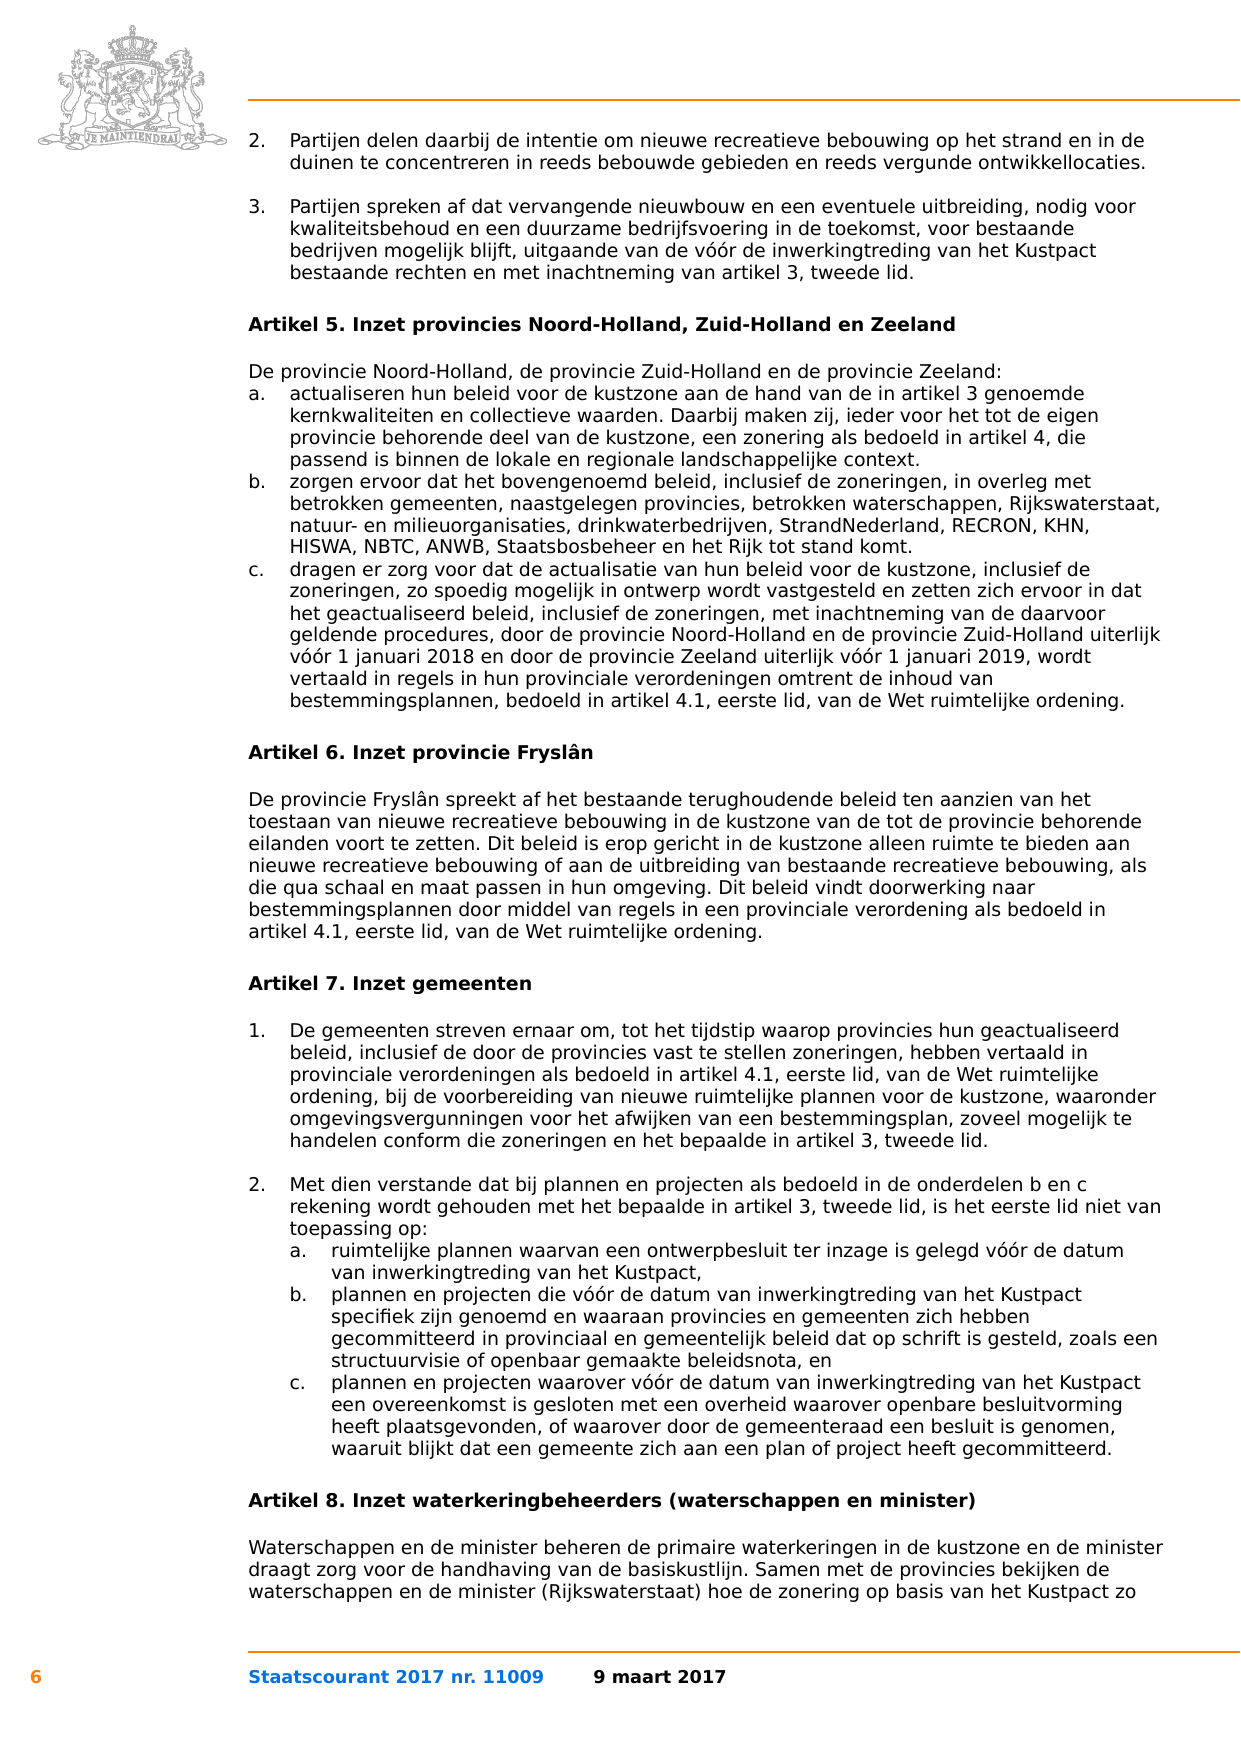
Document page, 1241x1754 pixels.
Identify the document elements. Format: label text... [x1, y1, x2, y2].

text 2. Met dien verstande dat bij plannen en projecten als bedoeld in de onderdelen b en c rekening wordt gehouden met het bepaalde in artikel 3, tweede lid, is het eerste lid niet van toepassing op: [248, 1174, 1163, 1240]
text b. zorgen ervoor dat het bovengenoemd beleid, inclusief de zoneringen, in overleg met betrokken gemeenten, naastgelegen provincies, betrokken waterschappen, Rijkswaterstaat, natuur- en milieuorganisaties, drinkwaterbedrijven, StrandNederland, RECRON, KHN, HISWA, NBTC, ANWB, Staatsbosbeheer en het Rijk tot stand komt. [248, 471, 1163, 558]
text 1. De gemeenten streven ernaar om, tot het tijdstip waarop provincies hun geactualiseerd beleid, inclusief de door de provincies vast te stellen zoneringen, hebben vertaald in provinciale verordeningen als bedoeld in artikel 4.1, eerste lid, van de Wet ruimtelijke ordening, bij de voorbereiding van nieuwe ruimtelijke plannen voor de kustzone, waaronder omgevingsvergunningen voor het afwijken van een bestemmingsplan, zoveel mogelijk te handelen conform die zoneringen en het bepaalde in artikel 3, tweede lid. [248, 1020, 1163, 1152]
subtitle Artikel 7. Inzet gemeenten [248, 973, 1163, 995]
text a. ruimtelijke plannen waarvan een ontwerpbesluit ter inzage is gelegd vóór de datum van inwerkingtreding van het Kustpact, [289, 1240, 1163, 1284]
text c. dragen er zorg voor dat de actualisatie van hun beleid voor de kustzone, inclusief de zoneringen, zo spoedig mogelijk in ontwerp wordt vastgesteld en zetten zich ervoor in dat het geactualiseerd beleid, inclusief de zoneringen, met inachtneming van de daarvoor geldende procedures, door de provincie Noord-Holland en de provincie Zuid-Holland uiterlijk vóór 1 januari 2018 en door de provincie Zeeland uiterlijk vóór 1 januari 2019, wordt vertaald in regels in hun provinciale verordeningen omtrent de inhoud van bestemmingsplannen, bedoeld in artikel 4.1, eerste lid, van de Wet ruimtelijke ordening. [248, 558, 1163, 712]
text De provincie Noord-Holland, de provincie Zuid-Holland en de provincie Zeeland: [248, 361, 1163, 383]
subtitle Artikel 8. Inzet waterkeringbeheerders (waterschappen en minister) [248, 1489, 1163, 1512]
text b. plannen en projecten die vóór de datum van inwerkingtreding van het Kustpact specifiek zijn genoemd en waaraan provincies en gemeenten zich hebben gecommitteerd in provinciaal en gemeentelijk beleid dat op schrift is gesteld, zoals een structuurvisie of openbaar gemaakte beleidsnota, en [289, 1284, 1163, 1372]
text Waterschappen en de minister beheren de primaire waterkeringen in de kustzone en de minister draagt zorg voor de handhaving van de basiskustlijn. Samen met de provincies bekijken de waterschappen en de minister (Rijkswaterstaat) hoe de zonering op basis van het Kustpact zo [248, 1537, 1163, 1602]
text 3. Partijen spreken af dat vervangende nieuwbouw en een eventuele uitbreiding, nodig voor kwaliteitsbehoud en een duurzame bedrijfsvoering in de toekomst, voor bestaande bedrijven mogelijk blijft, uitgaande van de vóór de inwerkingtreding van het Kustpact bestaande rechten en met inachtneming van artikel 3, tweede lid. [248, 196, 1163, 284]
subtitle Artikel 5. Inzet provincies Noord-Holland, Zuid-Holland en Zeeland [248, 314, 1163, 336]
subtitle Artikel 6. Inzet provincie Fryslân [248, 742, 1163, 764]
picture [38, 25, 227, 150]
text a. actualiseren hun beleid voor de kustzone aan de hand van de in artikel 3 genoemde kernkwaliteiten en collectieve waarden. Daarbij maken zij, ieder voor het tot de eigen provincie behorende deel van de kustzone, een zonering als bedoeld in artikel 4, die passend is binnen de lokale en regionale landschappelijke context. [248, 383, 1163, 471]
text 2. Partijen delen daarbij de intentie om nieuwe recreatieve bebouwing op het strand en in de duinen te concentreren in reeds bebouwde gebieden en reeds vergunde ontwikkellocaties. [248, 130, 1163, 174]
text De provincie Fryslân spreekt af het bestaande terughoudende beleid ten aanzien van het toestaan van nieuwe recreatieve bebouwing in de kustzone van de tot de provincie behorende eilanden voort te zetten. Dit beleid is erop gericht in de kustzone alleen ruimte te bieden aan nieuwe recreatieve bebouwing of aan de uitbreiding van bestaande recreatieve bebouwing, als die qua schaal en maat passen in hun omgeving. Dit beleid vindt doorwerking naar bestemmingsplannen door middel van regels in een provinciale verordening als bedoeld in artikel 4.1, eerste lid, van de Wet ruimtelijke ordening. [248, 789, 1163, 943]
text c. plannen en projecten waarover vóór de datum van inwerkingtreding van het Kustpact een overeenkomst is gesloten met een overheid waarover openbare besluitvorming heeft plaatsgevonden, of waarover door de gemeenteraad een besluit is genomen, waaruit blijkt dat een gemeente zich aan een plan of project heeft gecommitteerd. [289, 1372, 1163, 1459]
